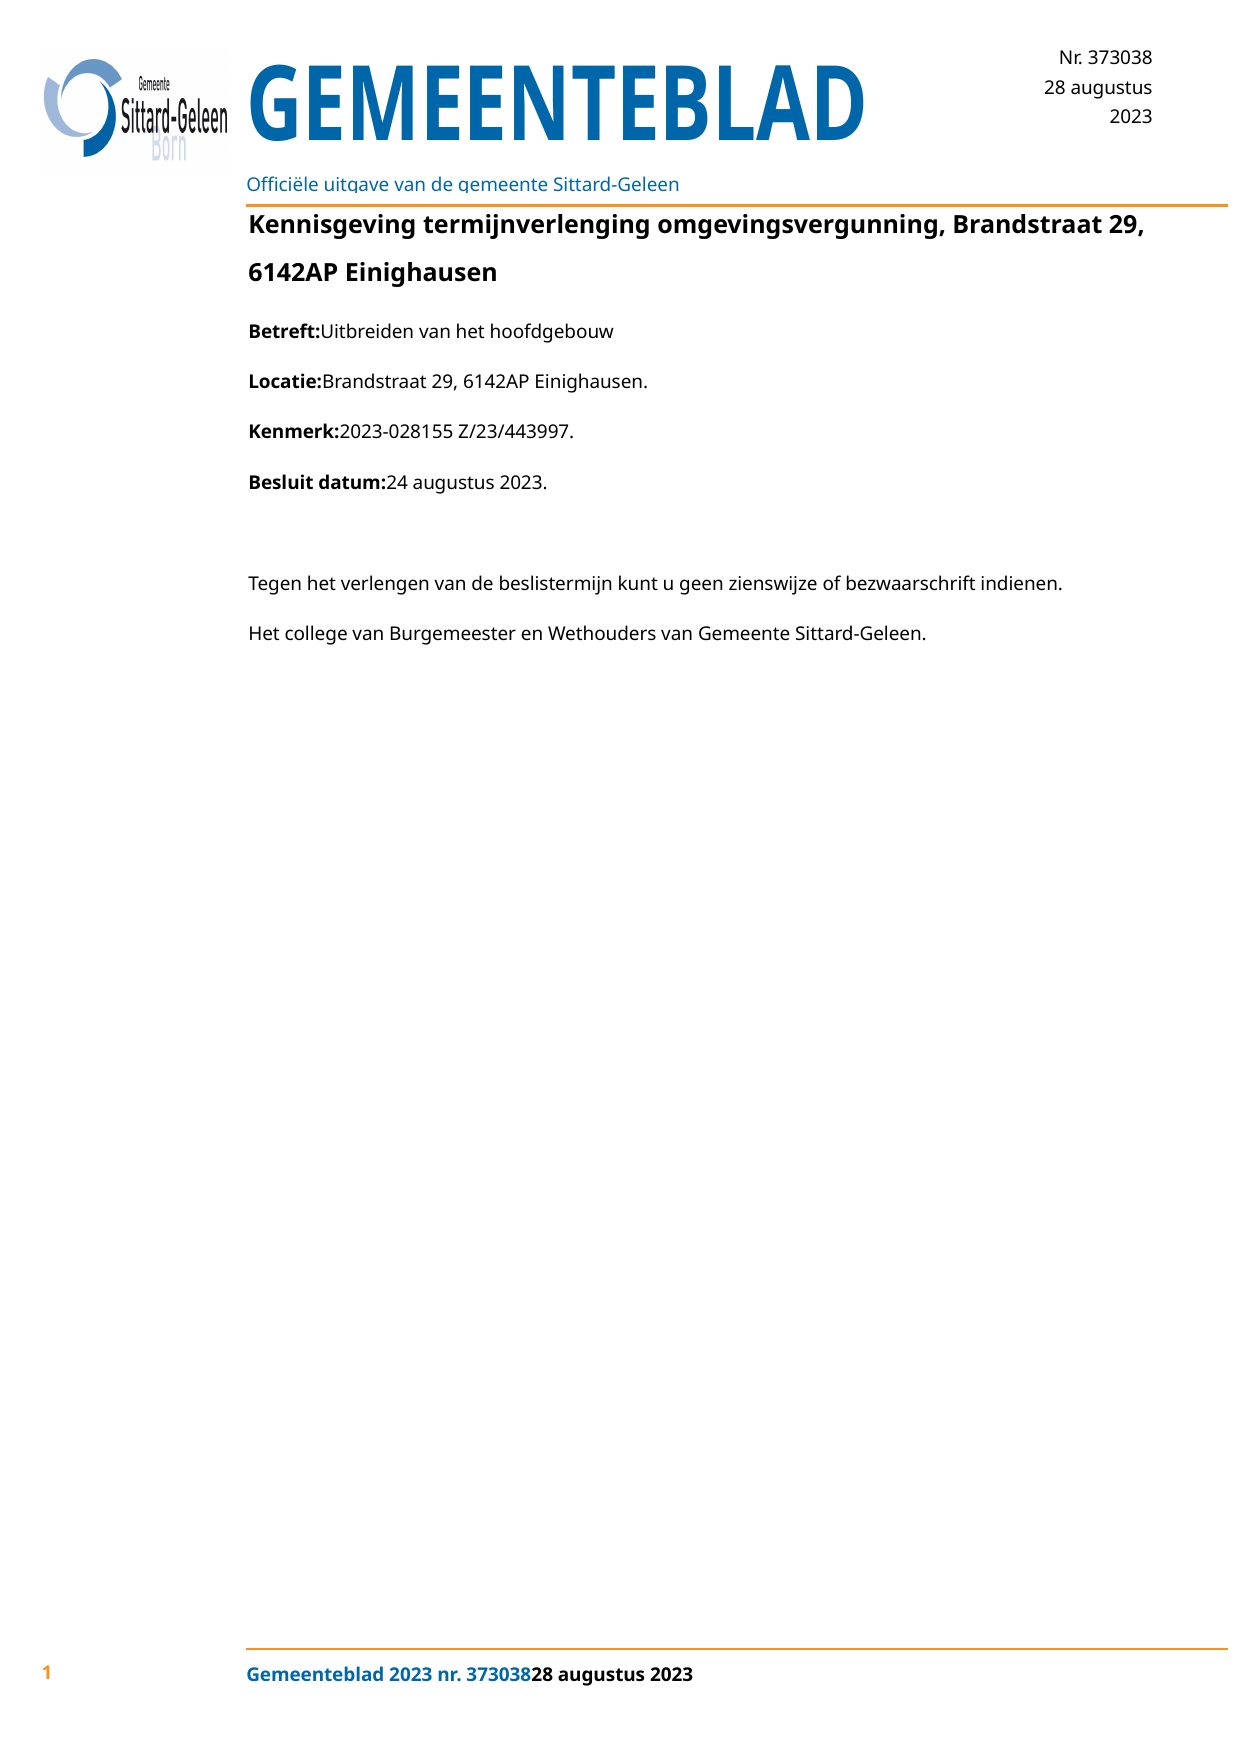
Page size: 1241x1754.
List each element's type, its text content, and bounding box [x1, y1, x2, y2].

text Kennisgeving termijnverlenging omgevingsvergunning, Brandstraat 29, 6142AP Einighausen [248, 207, 1152, 288]
text Betreft:Uitbreiden van het hoofdgebouw [248, 318, 1152, 344]
picture [41, 47, 231, 172]
text Het college van Burgemeester en Wethouders van Gemeente Sittard-Geleen. [248, 620, 1152, 646]
text Kenmerk:2023-028155 Z/23/443997. [248, 419, 1152, 444]
text Tegen het verlengen van de beslistermijn kunt u geen zienswijze of bezwaarschrift indienen. [248, 570, 1152, 596]
text Locatie:Brandstraat 29, 6142AP Einighausen. [248, 368, 1152, 394]
text Besluit datum:24 augustus 2023. [248, 469, 1152, 495]
